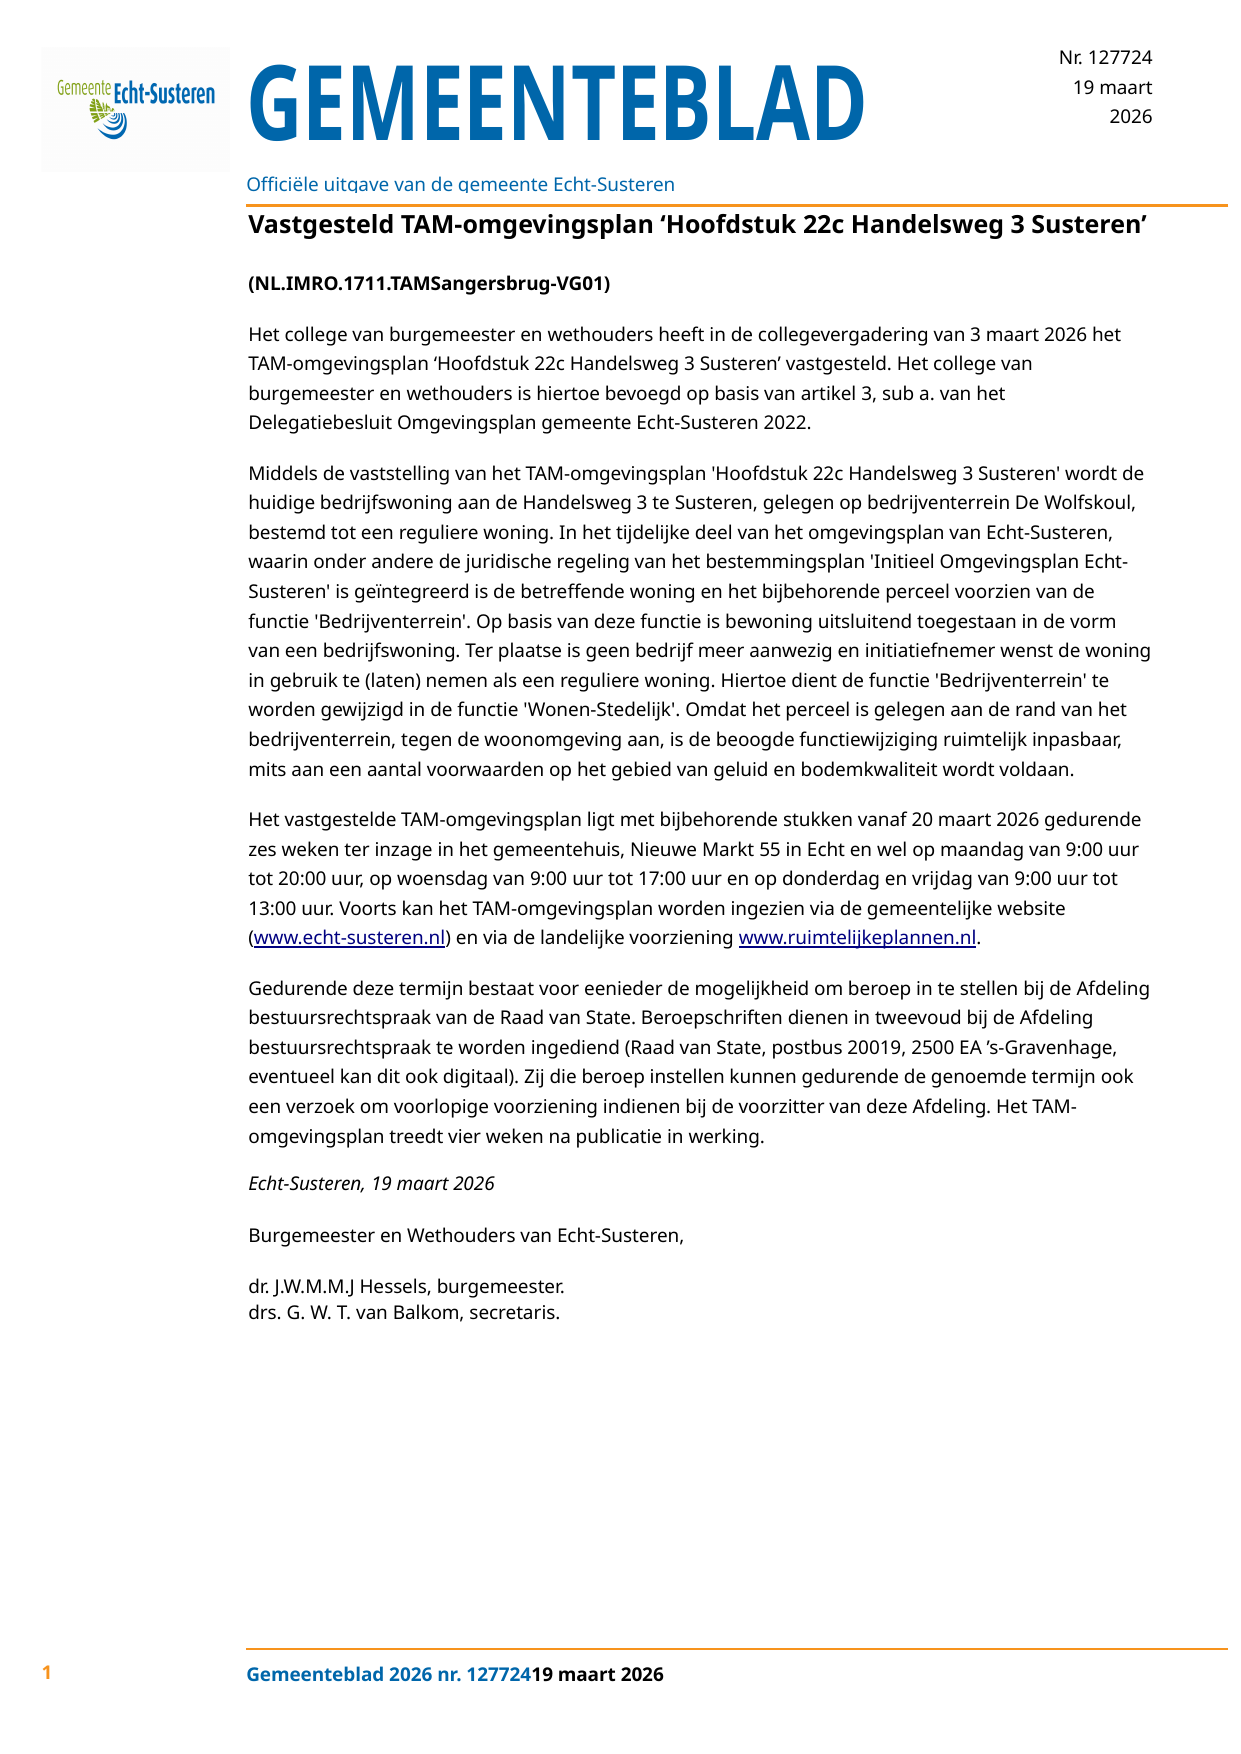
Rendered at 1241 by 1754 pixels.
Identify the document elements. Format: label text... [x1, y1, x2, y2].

text Echt-Susteren, 19 maart 2026 [248, 1171, 1152, 1196]
text Middels de vaststelling van het TAM-omgevingsplan 'Hoofdstuk 22c Handelsweg 3 Susteren' wordt de huidige bedrijfswoning aan de Handelsweg 3 te Susteren, gelegen op bedrijventerrein De Wolfskoul, bestemd tot een reguliere woning. In het tijdelijke deel van het omgevingsplan van Echt-Susteren, waarin onder andere de juridische regeling van het bestemmingsplan 'Initieel Omgevingsplan Echt-Susteren' is geïntegreerd is de betreffende woning en het bijbehorende perceel voorzien van de functie 'Bedrijventerrein'. Op basis van deze functie is bewoning uitsluitend toegestaan in de vorm van een bedrijfswoning. Ter plaatse is geen bedrijf meer aanwezig en initiatiefnemer wenst de woning in gebruik te (laten) nemen als een reguliere woning. Hiertoe dient de functie 'Bedrijventerrein' te worden gewijzigd in de functie 'Wonen-Stedelijk'. Omdat het perceel is gelegen aan de rand van het bedrijventerrein, tegen de woonomgeving aan, is de beoogde functiewijziging ruimtelijk inpasbaar, mits aan een aantal voorwaarden op het gebied van geluid en bodemkwaliteit wordt voldaan. [248, 460, 1152, 781]
text Burgemeester en Wethouders van Echt-Susteren, [248, 1222, 1152, 1248]
text dr. J.W.M.M.J Hessels, burgemeester. [248, 1273, 1152, 1299]
text Gedurende deze termijn bestaat voor eenieder de mogelijkheid om beroep in te stellen bij de Afdeling bestuursrechtspraak van de Raad van State. Beroepschriften dienen in tweevoud bij de Afdeling bestuursrechtspraak te worden ingediend (Raad van State, postbus 20019, 2500 EA ’s-Gravenhage, eventueel kan dit ook digitaal). Zij die beroep instellen kunnen gedurende de genoemde termijn ook een verzoek om voorlopige voorziening indienen bij de voorzitter van deze Afdeling. Het TAM-omgevingsplan treedt vier weken na publicatie in werking. [248, 975, 1152, 1148]
text Het college van burgemeester en wethouders heeft in de collegevergadering van 3 maart 2026 het TAM-omgevingsplan ‘Hoofdstuk 22c Handelsweg 3 Susteren’ vastgesteld. Het college van burgemeester en wethouders is hiertoe bevoegd op basis van artikel 3, sub a. van het Delegatiebesluit Omgevingsplan gemeente Echt-Susteren 2022. [248, 321, 1152, 435]
text Het vastgestelde TAM-omgevingsplan ligt met bijbehorende stukken vanaf 20 maart 2026 gedurende zes weken ter inzage in het gemeentehuis, Nieuwe Markt 55 in Echt en wel op maandag van 9:00 uur tot 20:00 uur, op woensdag van 9:00 uur tot 17:00 uur en op donderdag en vrijdag van 9:00 uur tot 13:00 uur. Voorts kan het TAM-omgevingsplan worden ingezien via de gemeentelijke website (www.echt-susteren.nl) en via de landelijke voorziening www.ruimtelijkeplannen.nl. [248, 806, 1152, 950]
text (NL.IMRO.1711.TAMSangersbrug-VG01) [248, 270, 1152, 296]
text drs. G. W. T. van Balkom, secretaris. [248, 1299, 1152, 1325]
text Vastgesteld TAM-omgevingsplan ‘Hoofdstuk 22c Handelsweg 3 Susteren’ [248, 207, 1152, 241]
picture [41, 47, 231, 172]
